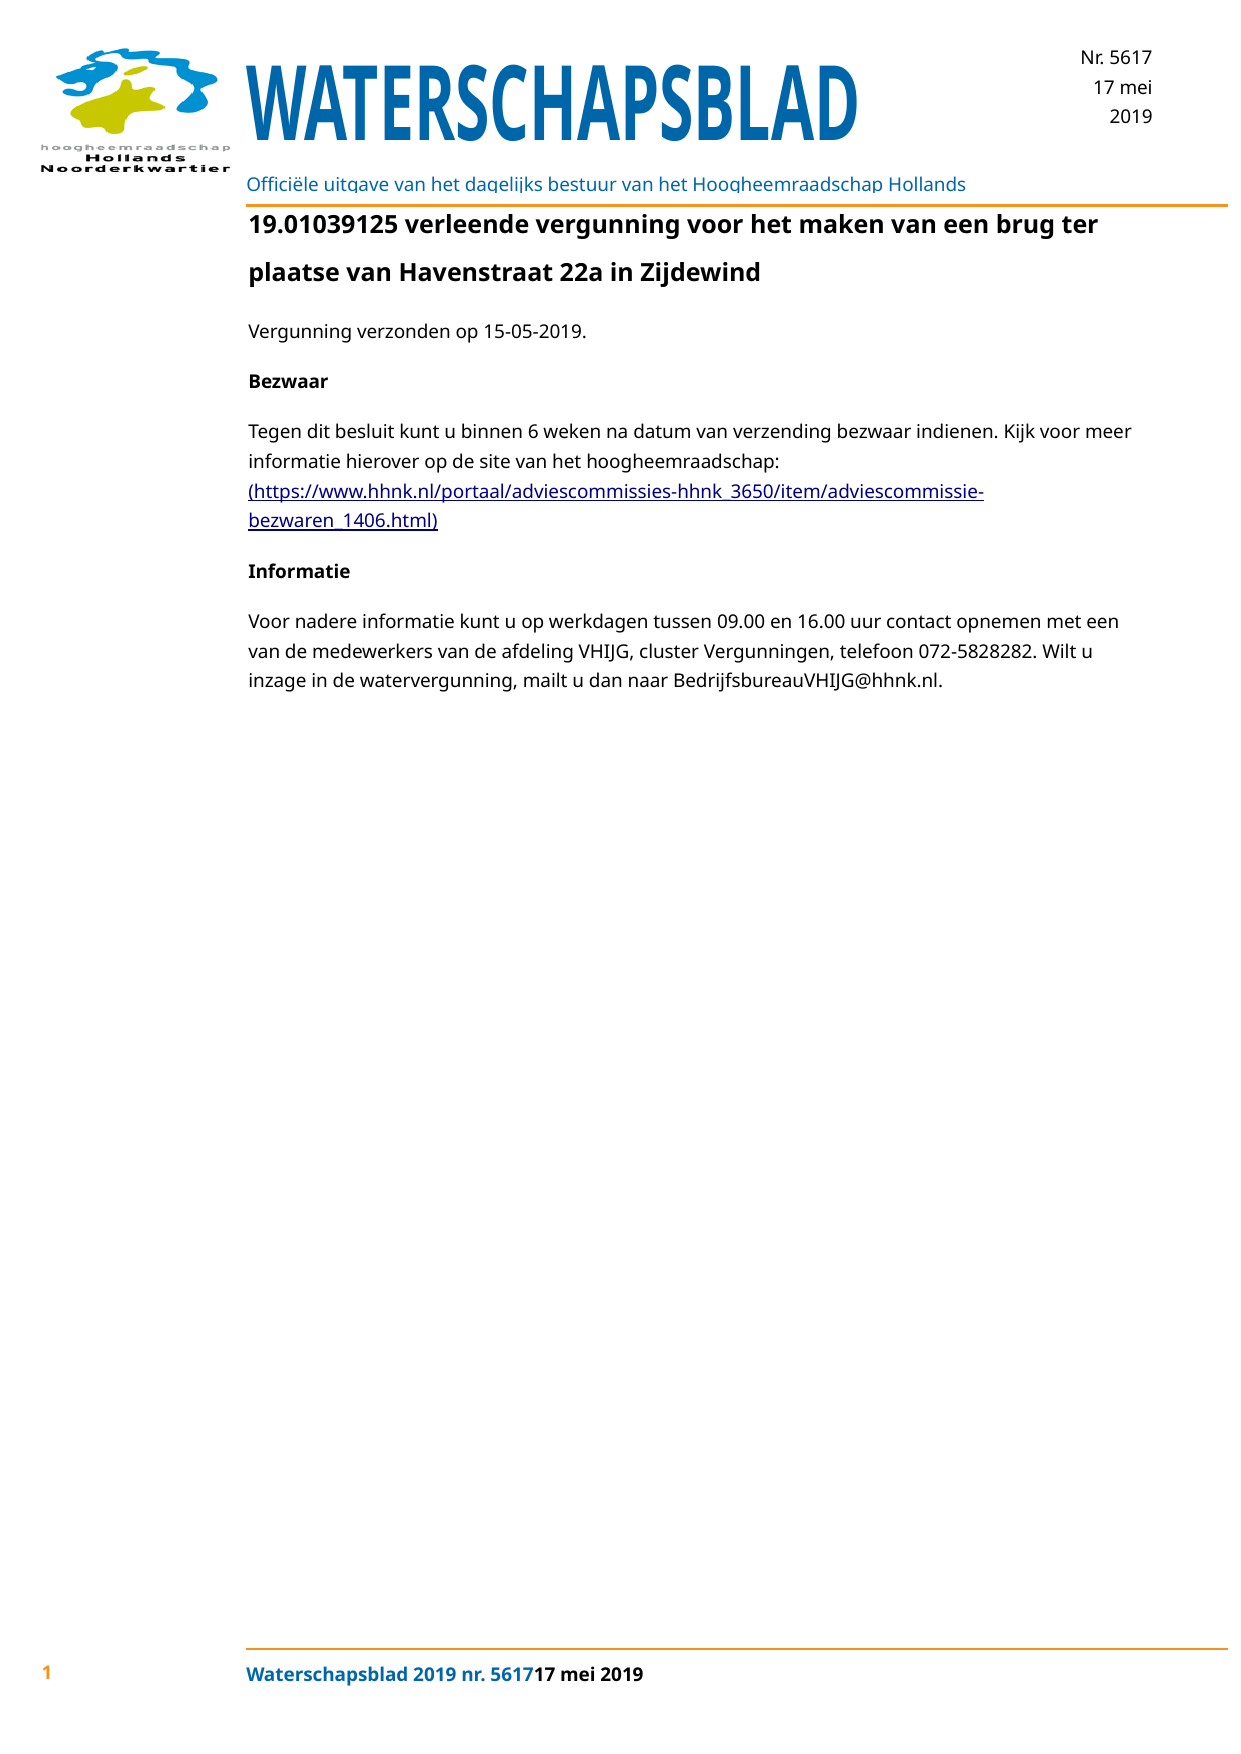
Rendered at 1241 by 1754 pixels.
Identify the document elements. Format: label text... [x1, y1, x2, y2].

picture [41, 47, 231, 172]
text 19.01039125 verleende vergunning voor het maken van een brug ter plaatse van Havenstraat 22a in Zijdewind [248, 207, 1152, 288]
text Informatie [248, 558, 1152, 584]
text Vergunning verzonden op 15-05-2019. [248, 318, 1152, 344]
text Bezwaar [248, 368, 1152, 394]
text Voor nadere informatie kunt u op werkdagen tussen 09.00 en 16.00 uur contact opnemen met een van de medewerkers van de afdeling VHIJG, cluster Vergunningen, telefoon 072-5828282. Wilt u inzage in de watervergunning, mailt u dan naar BedrijfsbureauVHIJG@hhnk.nl. [248, 608, 1152, 693]
text Tegen dit besluit kunt u binnen 6 weken na datum van verzending bezwaar indienen. Kijk voor meer informatie hierover op de site van het hoogheemraadschap: (https://www.hhnk.nl/portaal/adviescommissies-hhnk_3650/item/adviescommissie-bezwaren_1406.html) [248, 419, 1152, 533]
